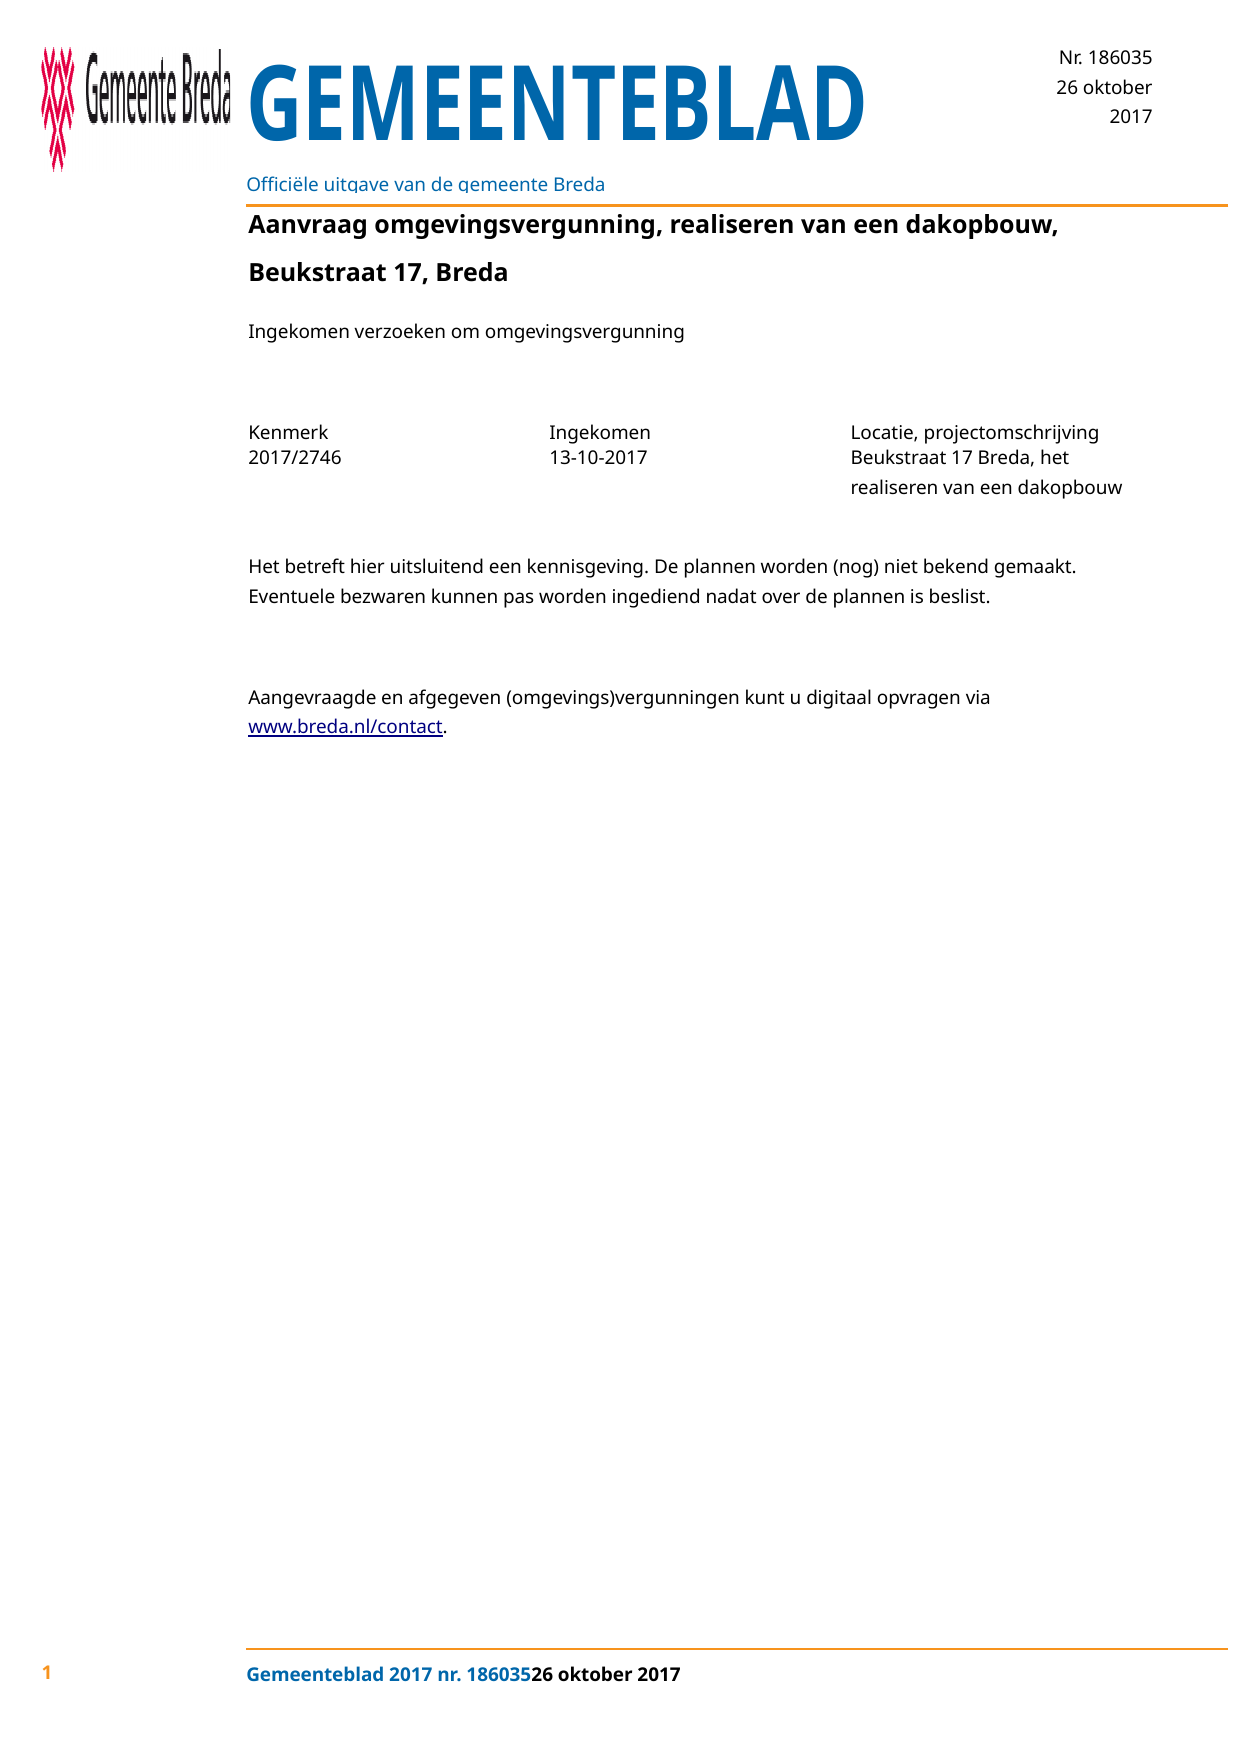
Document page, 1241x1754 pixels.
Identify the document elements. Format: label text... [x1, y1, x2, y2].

text Aangevraagde en afgegeven (omgevings)vergunningen kunt u digitaal opvragen via www.breda.nl/contact. [248, 684, 1152, 739]
text Ingekomen verzoeken om omgevingsvergunning [248, 318, 1152, 344]
table_header Locatie, projectomschrijving [850, 419, 1152, 444]
table_header Kenmerk [248, 419, 549, 444]
text Het betreft hier uitsluitend een kennisgeving. De plannen worden (nog) niet bekend gemaakt. Eventuele bezwaren kunnen pas worden ingediend nadat over de plannen is beslist. [248, 553, 1152, 609]
table_cell 13-10-2017 [549, 445, 850, 500]
table_cell Beukstraat 17 Breda, het realiseren van een dakopbouw [850, 445, 1152, 500]
picture [41, 47, 231, 172]
text Aanvraag omgevingsvergunning, realiseren van een dakopbouw, Beukstraat 17, Breda [248, 207, 1152, 288]
table_cell 2017/2746 [248, 445, 549, 500]
table_header Ingekomen [549, 419, 850, 444]
